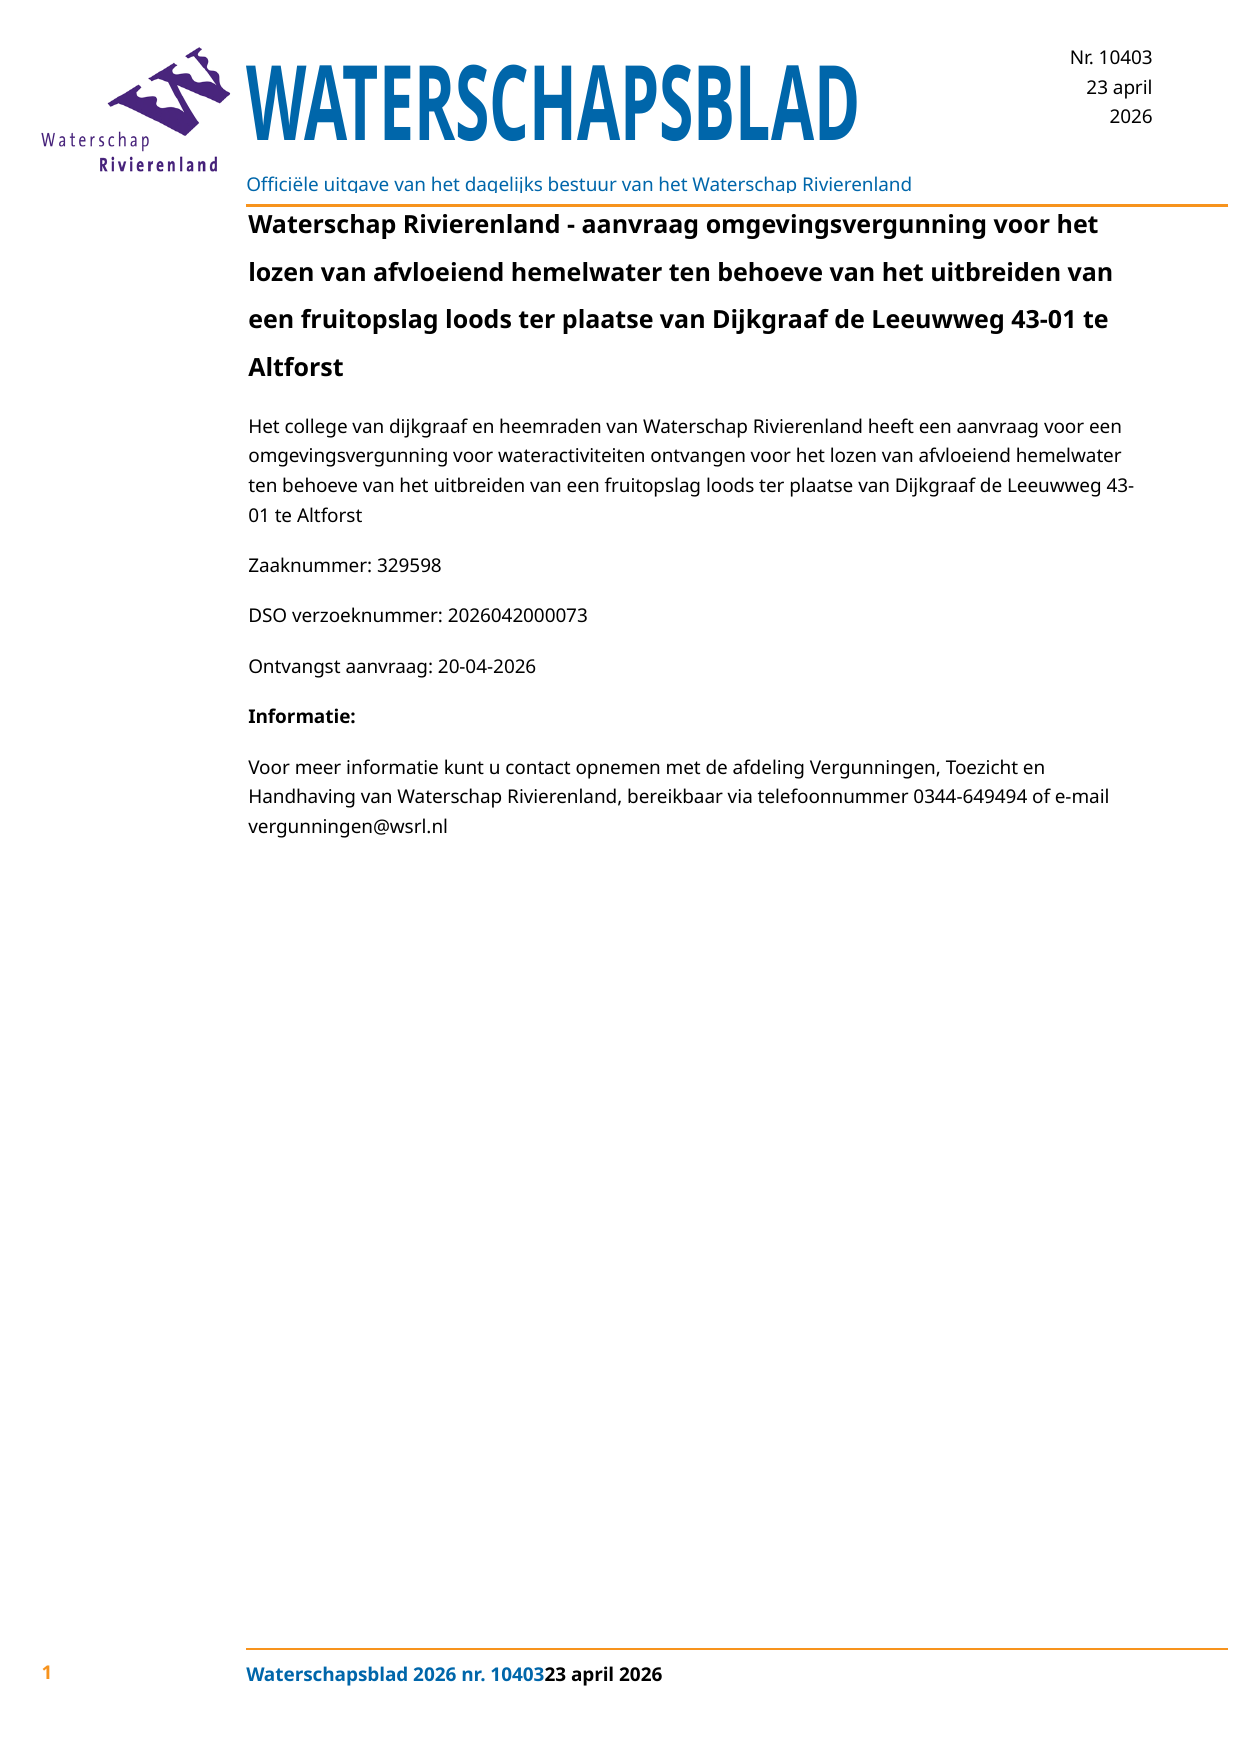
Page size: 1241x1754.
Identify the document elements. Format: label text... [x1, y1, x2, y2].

text Voor meer informatie kunt u contact opnemen met de afdeling Vergunningen, Toezicht en Handhaving van Waterschap Rivierenland, bereikbaar via telefoonnummer 0344-649494 of e-mail vergunningen@wsrl.nl [248, 754, 1152, 839]
text Informatie: [248, 703, 1152, 729]
text Het college van dijkgraaf en heemraden van Waterschap Rivierenland heeft een aanvraag voor een omgevingsvergunning voor wateractiviteiten ontvangen voor het lozen van afvloeiend hemelwater ten behoeve van het uitbreiden van een fruitopslag loods ter plaatse van Dijkgraaf de Leeuwweg 43-01 te Altforst [248, 413, 1152, 528]
picture [41, 47, 231, 172]
text Ontvangst aanvraag: 20-04-2026 [248, 653, 1152, 679]
text Zaaknummer: 329598 [248, 552, 1152, 578]
text DSO verzoeknummer: 2026042000073 [248, 603, 1152, 628]
text Waterschap Rivierenland - aanvraag omgevingsvergunning voor het lozen van afvloeiend hemelwater ten behoeve van het uitbreiden van een fruitopslag loods ter plaatse van Dijkgraaf de Leeuwweg 43-01 te Altforst [248, 207, 1152, 384]
